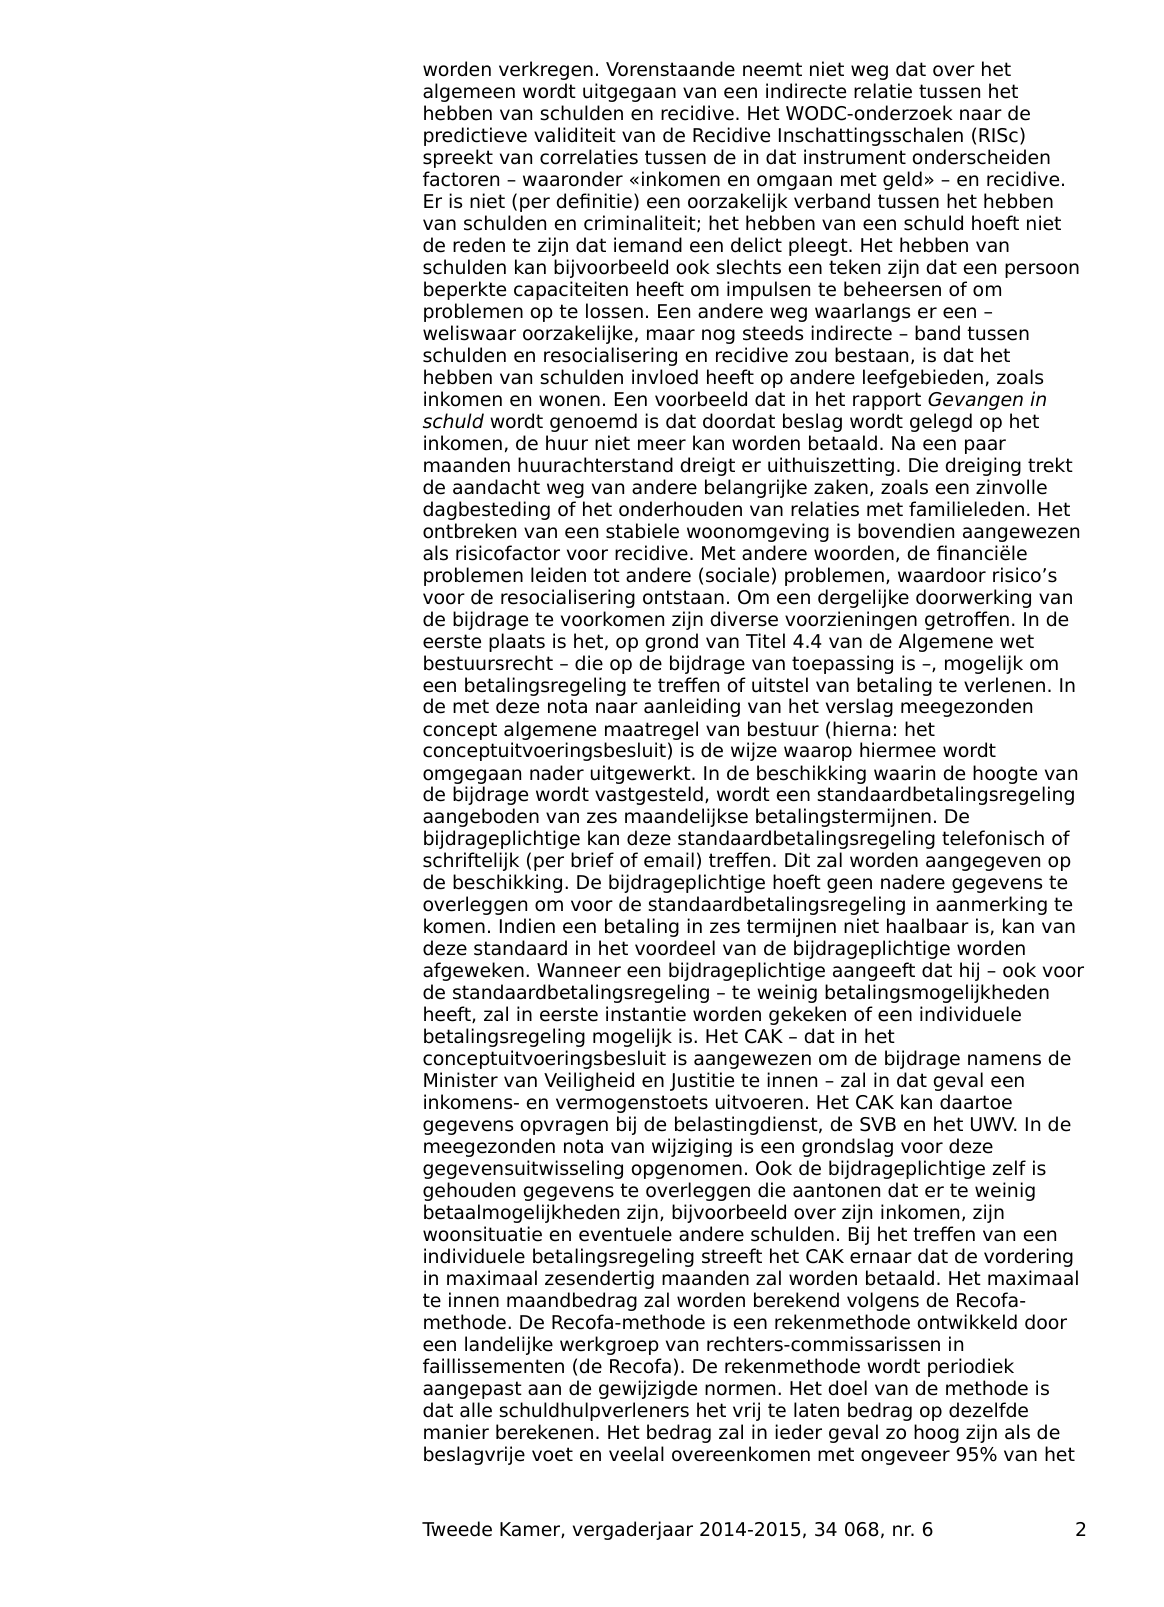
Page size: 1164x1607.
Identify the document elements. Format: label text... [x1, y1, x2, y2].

text worden verkregen. Vorenstaande neemt niet weg dat over het algemeen wordt uitgegaan van een indirecte relatie tussen het hebben van schulden en recidive. Het WODC-onderzoek naar de predictieve validiteit van de Recidive Inschattingsschalen (RISc) spreekt van correlaties tussen de in dat instrument onderscheiden factoren – waaronder «inkomen en omgaan met geld» – en recidive. Er is niet (per definitie) een oorzakelijk verband tussen het hebben van schulden en criminaliteit; het hebben van een schuld hoeft niet de reden te zijn dat iemand een delict pleegt. Het hebben van schulden kan bijvoorbeeld ook slechts een teken zijn dat een persoon beperkte capaciteiten heeft om impulsen te beheersen of om problemen op te lossen. Een andere weg waarlangs er een – weliswaar oorzakelijke, maar nog steeds indirecte – band tussen schulden en resocialisering en recidive zou bestaan, is dat het hebben van schulden invloed heeft op andere leefgebieden, zoals inkomen en wonen. Een voorbeeld dat in het rapport Gevangen in schuld wordt genoemd is dat doordat beslag wordt gelegd op het inkomen, de huur niet meer kan worden betaald. Na een paar maanden huurachterstand dreigt er uithuiszetting. Die dreiging trekt de aandacht weg van andere belangrijke zaken, zoals een zinvolle dagbesteding of het onderhouden van relaties met familieleden. Het ontbreken van een stabiele woonomgeving is bovendien aangewezen als risicofactor voor recidive. Met andere woorden, de financiële problemen leiden tot andere (sociale) problemen, waardoor risico’s voor de resocialisering ontstaan. Om een dergelijke doorwerking van de bijdrage te voorkomen zijn diverse voorzieningen getroffen. In de eerste plaats is het, op grond van Titel 4.4 van de Algemene wet bestuursrecht – die op de bijdrage van toepassing is –, mogelijk om een betalingsregeling te treffen of uitstel van betaling te verlenen. In de met deze nota naar aanleiding van het verslag meegezonden concept algemene maatregel van bestuur (hierna: het conceptuitvoeringsbesluit) is de wijze waarop hiermee wordt omgegaan nader uitgewerkt. In de beschikking waarin de hoogte van de bijdrage wordt vastgesteld, wordt een standaardbetalingsregeling aangeboden van zes maandelijkse betalingstermijnen. De bijdrageplichtige kan deze standaardbetalingsregeling telefonisch of schriftelijk (per brief of email) treffen. Dit zal worden aangegeven op de beschikking. De bijdrageplichtige hoeft geen nadere gegevens te overleggen om voor de standaardbetalingsregeling in aanmerking te komen. Indien een betaling in zes termijnen niet haalbaar is, kan van deze standaard in het voordeel van de bijdrageplichtige worden afgeweken. Wanneer een bijdrageplichtige aangeeft dat hij – ook voor de standaardbetalingsregeling – te weinig betalingsmogelijkheden heeft, zal in eerste instantie worden gekeken of een individuele betalingsregeling mogelijk is. Het CAK – dat in het conceptuitvoeringsbesluit is aangewezen om de bijdrage namens de Minister van Veiligheid en Justitie te innen – zal in dat geval een inkomens- en vermogenstoets uitvoeren. Het CAK kan daartoe gegevens opvragen bij de belastingdienst, de SVB en het UWV. In de meegezonden nota van wijziging is een grondslag voor deze gegevensuitwisseling opgenomen. Ook de bijdrageplichtige zelf is gehouden gegevens te overleggen die aantonen dat er te weinig betaalmogelijkheden zijn, bijvoorbeeld over zijn inkomen, zijn woonsituatie en eventuele andere schulden. Bij het treffen van een individuele betalingsregeling streeft het CAK ernaar dat de vordering in maximaal zesendertig maanden zal worden betaald. Het maximaal te innen maandbedrag zal worden berekend volgens de Recofa-methode. De Recofa-methode is een rekenmethode ontwikkeld door een landelijke werkgroep van rechters-commissarissen in faillissementen (de Recofa). De rekenmethode wordt periodiek aangepast aan de gewijzigde normen. Het doel van de methode is dat alle schuldhulpverleners het vrij te laten bedrag op dezelfde manier berekenen. Het bedrag zal in ieder geval zo hoog zijn als de beslagvrije voet en veelal overeenkomen met ongeveer 95% van het [422, 59, 1087, 1466]
